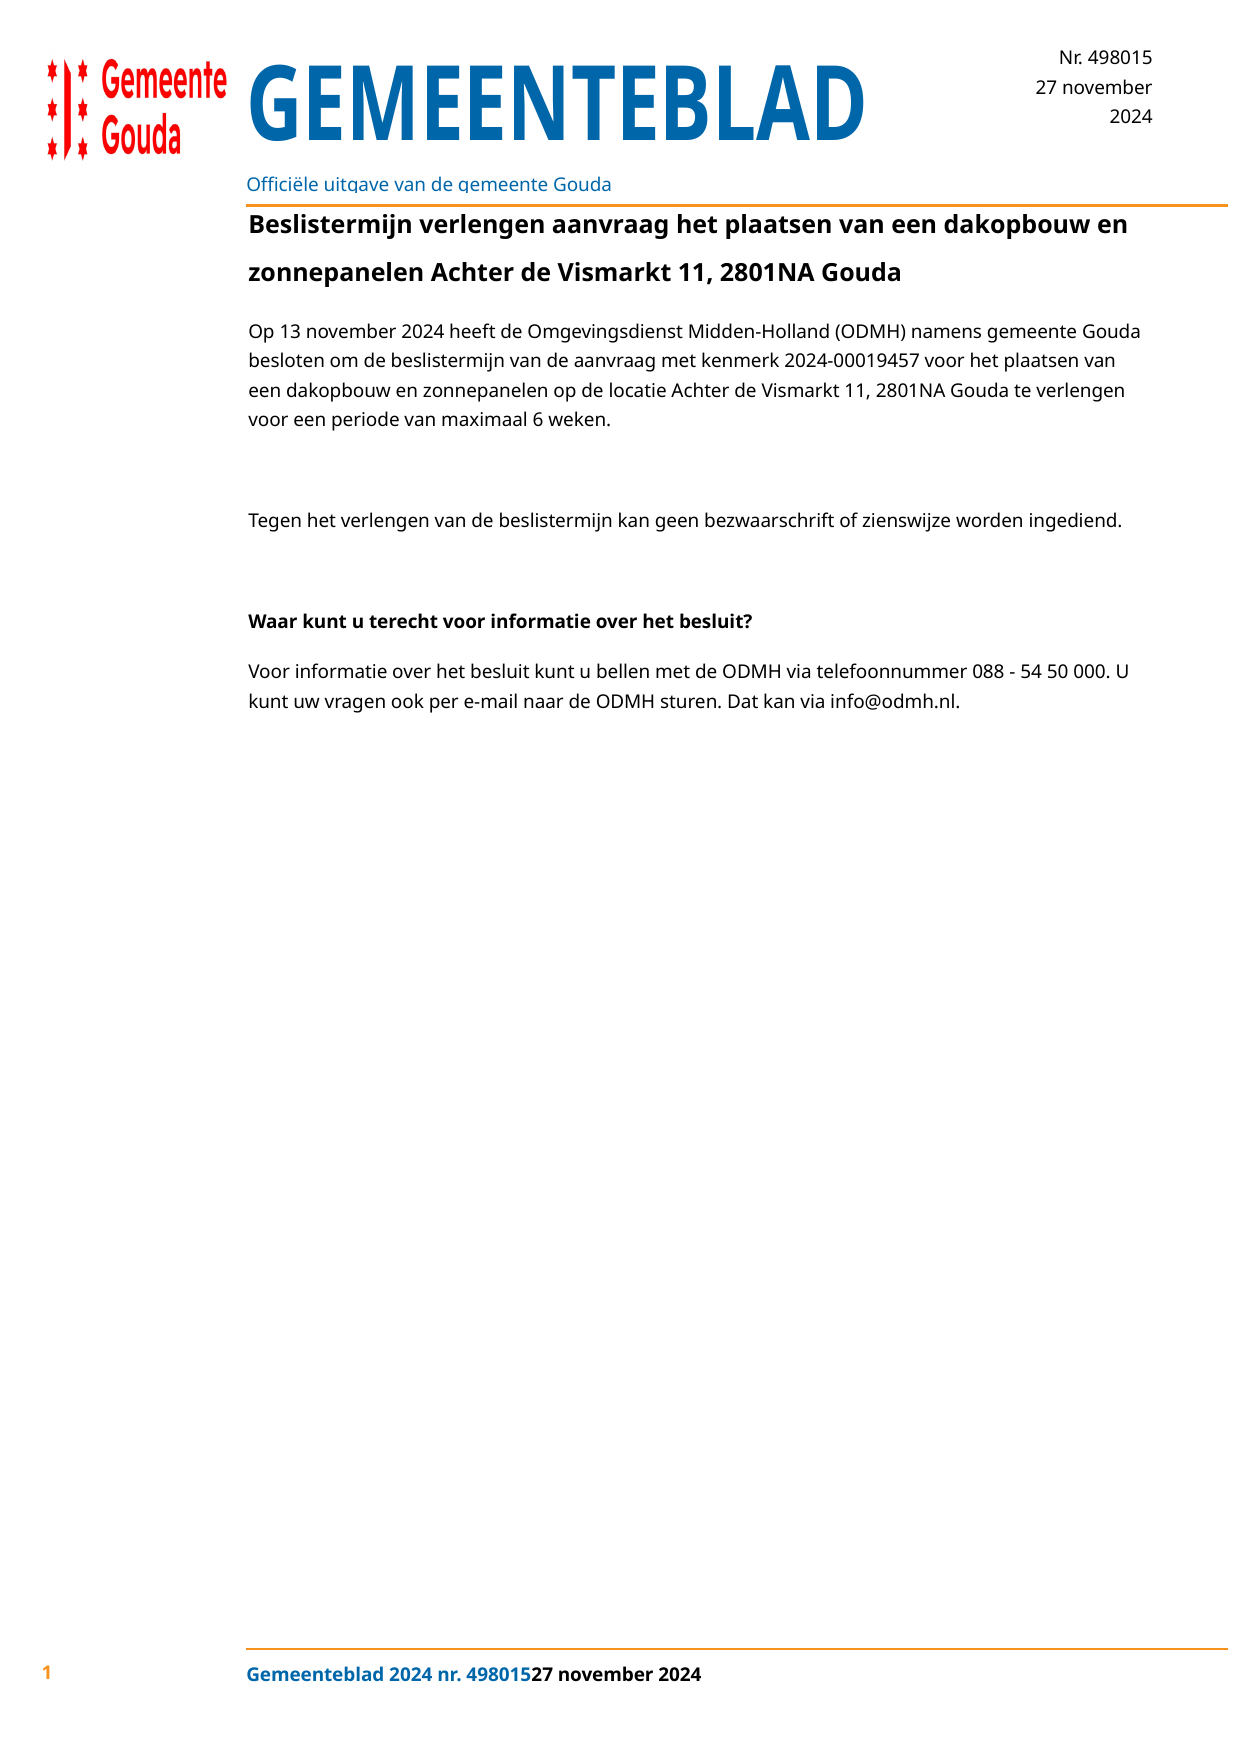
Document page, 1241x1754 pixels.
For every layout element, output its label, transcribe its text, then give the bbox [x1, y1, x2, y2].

text Beslistermijn verlengen aanvraag het plaatsen van een dakopbouw en zonnepanelen Achter de Vismarkt 11, 2801NA Gouda [248, 207, 1152, 288]
text Tegen het verlengen van de beslistermijn kan geen bezwaarschrift of zienswijze worden ingediend. [248, 507, 1152, 533]
text Op 13 november 2024 heeft de Omgevingsdienst Midden-Holland (ODMH) namens gemeente Gouda besloten om de beslistermijn van de aanvraag met kenmerk 2024-00019457 voor het plaatsen van een dakopbouw en zonnepanelen op de locatie Achter de Vismarkt 11, 2801NA Gouda te verlengen voor een periode van maximaal 6 weken. [248, 318, 1152, 432]
picture [41, 47, 231, 172]
text Voor informatie over het besluit kunt u bellen met de ODMH via telefoonnummer 088 - 54 50 000. U kunt uw vragen ook per e-mail naar de ODMH sturen. Dat kan via info@odmh.nl. [248, 659, 1152, 714]
text Waar kunt u terecht voor informatie over het besluit? [248, 608, 1152, 634]
